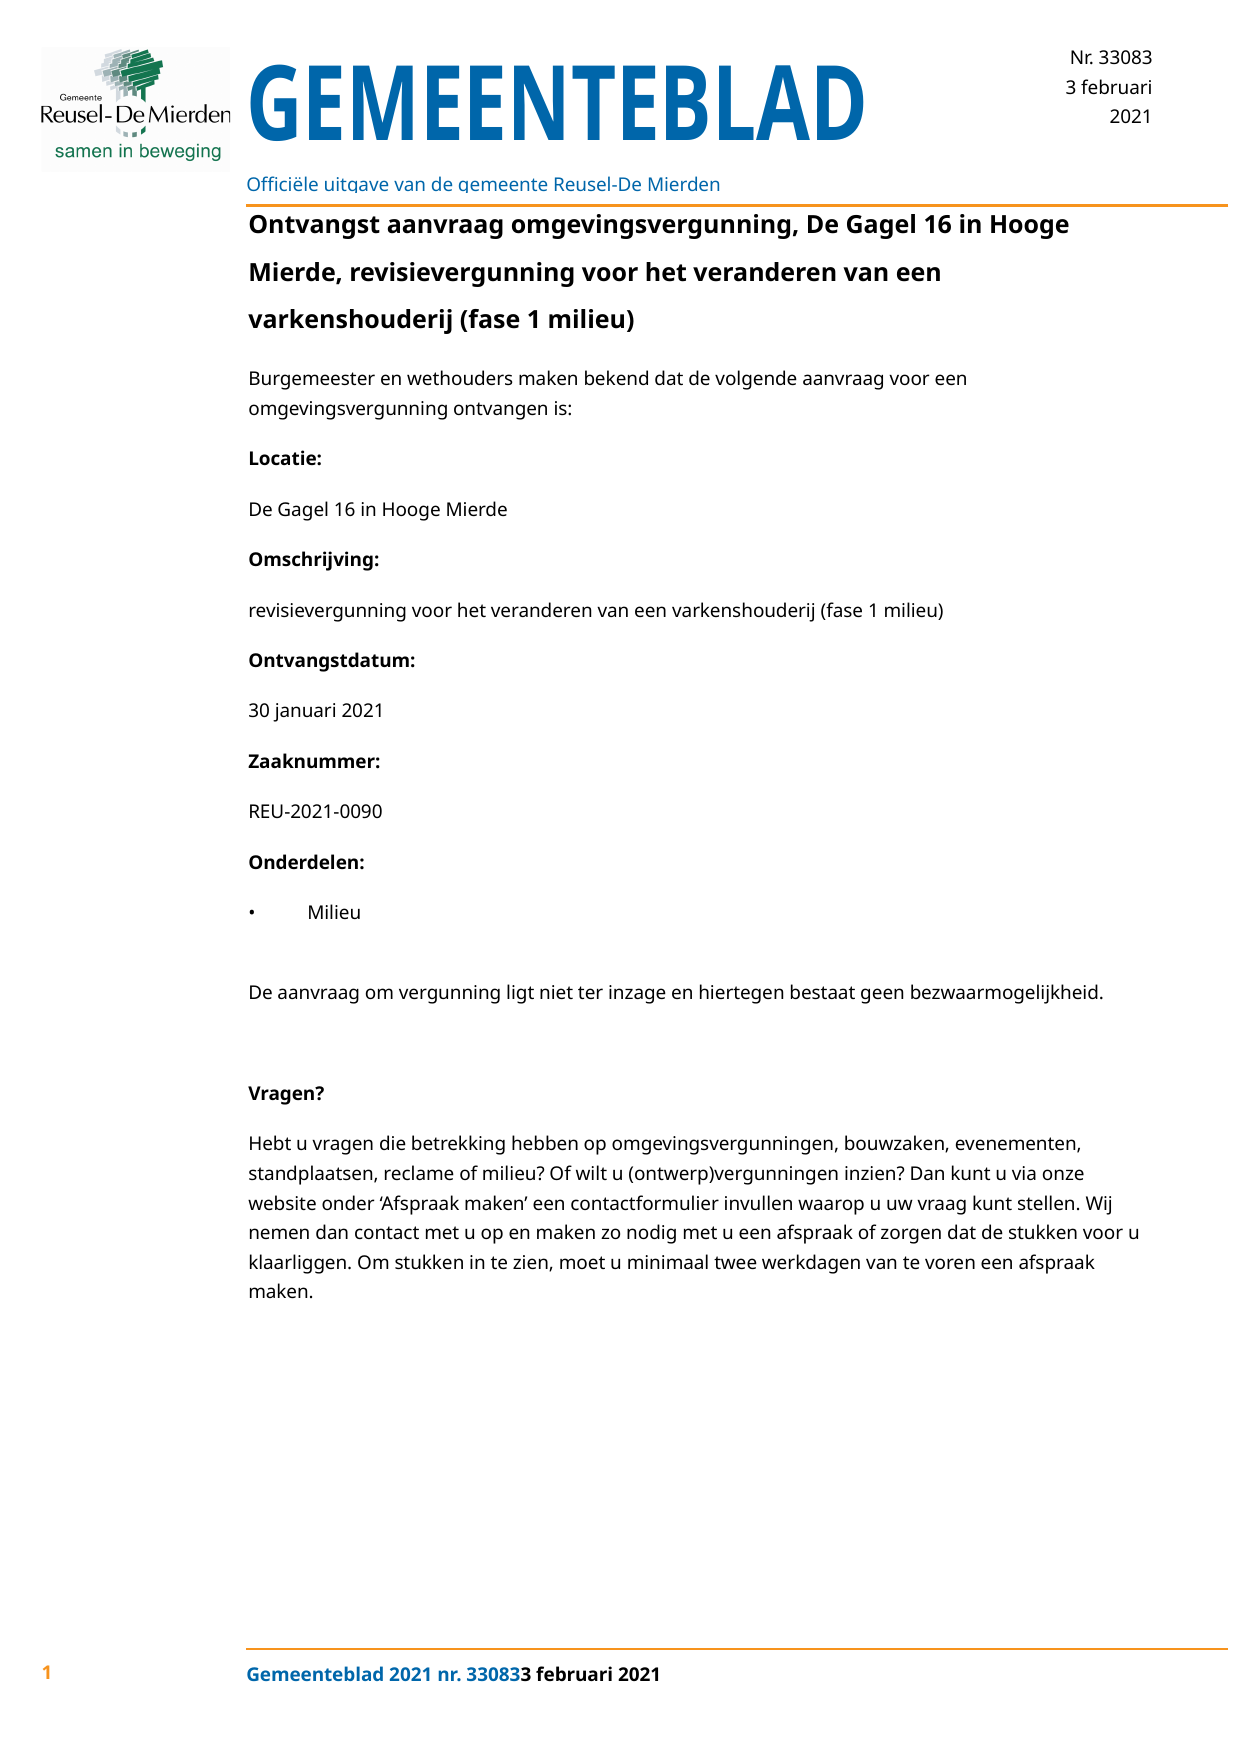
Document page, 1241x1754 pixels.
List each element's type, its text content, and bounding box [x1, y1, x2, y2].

list Milieu [248, 899, 1152, 925]
text Ontvangst aanvraag omgevingsvergunning, De Gagel 16 in Hooge Mierde, revisievergunning voor het veranderen van een varkenshouderij (fase 1 milieu) [248, 207, 1152, 336]
text Burgemeester en wethouders maken bekend dat de volgende aanvraag voor een omgevingsvergunning ontvangen is: [248, 366, 1152, 421]
text 30 januari 2021 [248, 698, 1152, 723]
text REU-2021-0090 [248, 798, 1152, 824]
text Vragen? [248, 1080, 1152, 1106]
text Omschrijving: [248, 546, 1152, 572]
text Ontvangstdatum: [248, 647, 1152, 673]
text Zaaknummer: [248, 748, 1152, 774]
text De aanvraag om vergunning ligt niet ter inzage en hiertegen bestaat geen bezwaarmogelijkheid. [248, 979, 1152, 1005]
text revisievergunning voor het veranderen van een varkenshouderij (fase 1 milieu) [248, 597, 1152, 622]
text Locatie: [248, 446, 1152, 471]
text Hebt u vragen die betrekking hebben op omgevingsvergunningen, bouwzaken, evenementen, standplaatsen, reclame of milieu? Of wilt u (ontwerp)vergunningen inzien? Dan kunt u via onze website onder ‘Afspraak maken’ een contactformulier invullen waarop u uw vraag kunt stellen. Wij nemen dan contact met u op en maken zo nodig met u een afspraak of zorgen dat de stukken voor u klaarliggen. Om stukken in te zien, moet u minimaal twee werkdagen van te voren een afspraak maken. [248, 1131, 1152, 1304]
picture [41, 47, 231, 172]
text De Gagel 16 in Hooge Mierde [248, 496, 1152, 522]
text Onderdelen: [248, 849, 1152, 874]
